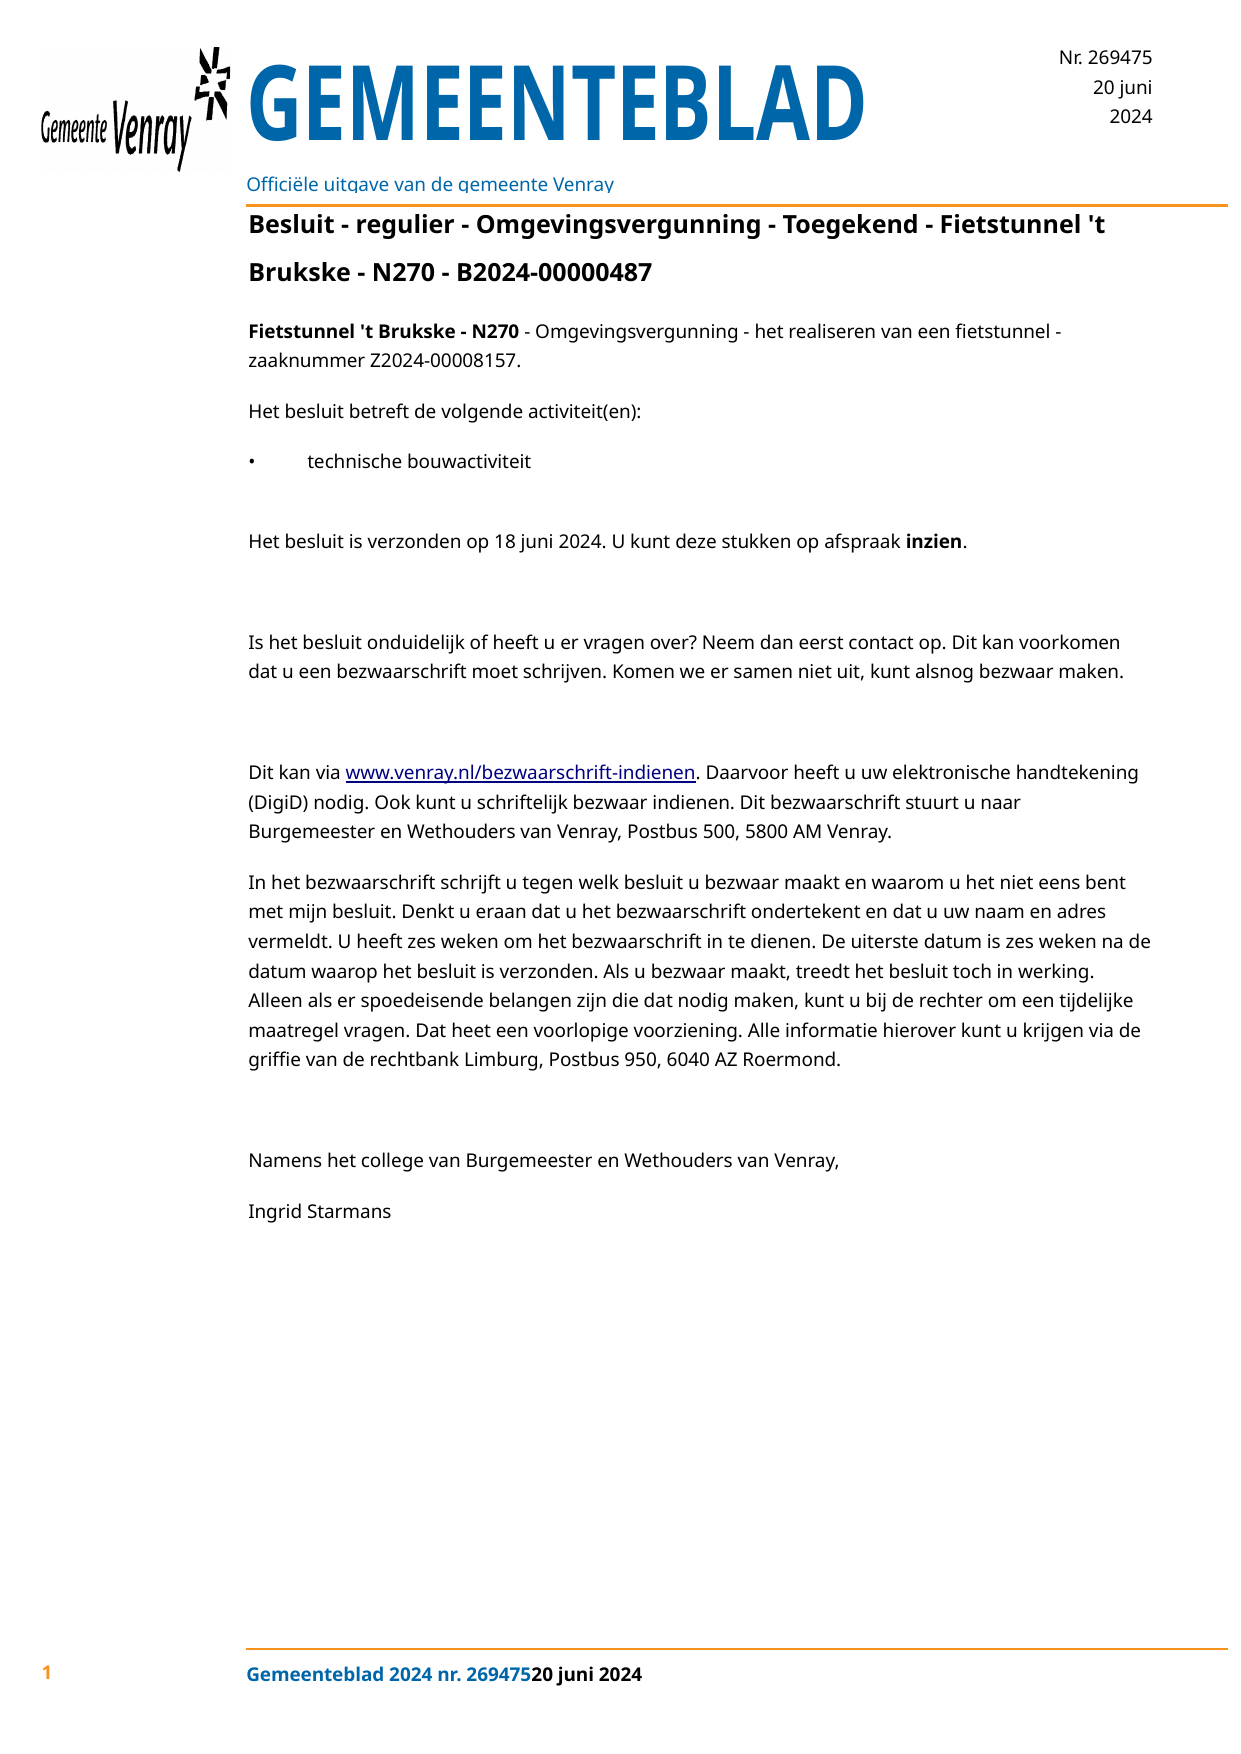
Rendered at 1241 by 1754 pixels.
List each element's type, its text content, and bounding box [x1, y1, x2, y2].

text Dit kan via www.venray.nl/bezwaarschrift-indienen. Daarvoor heeft u uw elektronische handtekening (DigiD) nodig. Ook kunt u schriftelijk bezwaar indienen. Dit bezwaarschrift stuurt u naar Burgemeester en Wethouders van Venray, Postbus 500, 5800 AM Venray. [248, 759, 1152, 844]
text Het besluit is verzonden op 18 juni 2024. U kunt deze stukken op afspraak inzien. [248, 528, 1152, 554]
text Namens het college van Burgemeester en Wethouders van Venray, [248, 1147, 1152, 1173]
list technische bouwactiviteit [248, 448, 1152, 474]
picture [41, 47, 231, 172]
text In het bezwaarschrift schrijft u tegen welk besluit u bezwaar maakt en waarom u het niet eens bent met mijn besluit. Denkt u eraan dat u het bezwaarschrift ondertekent en dat u uw naam en adres vermeldt. U heeft zes weken om het bezwaarschrift in te dienen. De uiterste datum is zes weken na de datum waarop het besluit is verzonden. Als u bezwaar maakt, treedt het besluit toch in werking. Alleen als er spoedeisende belangen zijn die dat nodig maken, kunt u bij de rechter om een tijdelijke maatregel vragen. Dat heet een voorlopige voorziening. Alle informatie hierover kunt u krijgen via de griffie van de rechtbank Limburg, Postbus 950, 6040 AZ Roermond. [248, 869, 1152, 1072]
text Besluit - regulier - Omgevingsvergunning - Toegekend - Fietstunnel 't Brukske - N270 - B2024-00000487 [248, 207, 1152, 288]
text Fietstunnel 't Brukske - N270 - Omgevingsvergunning - het realiseren van een fietstunnel - zaaknummer Z2024-00008157. [248, 318, 1152, 373]
text Het besluit betreft de volgende activiteit(en): [248, 398, 1152, 424]
text Is het besluit onduidelijk of heeft u er vragen over? Neem dan eerst contact op. Dit kan voorkomen dat u een bezwaarschrift moet schrijven. Komen we er samen niet uit, kunt alsnog bezwaar maken. [248, 629, 1152, 684]
text Ingrid Starmans [248, 1198, 1152, 1224]
